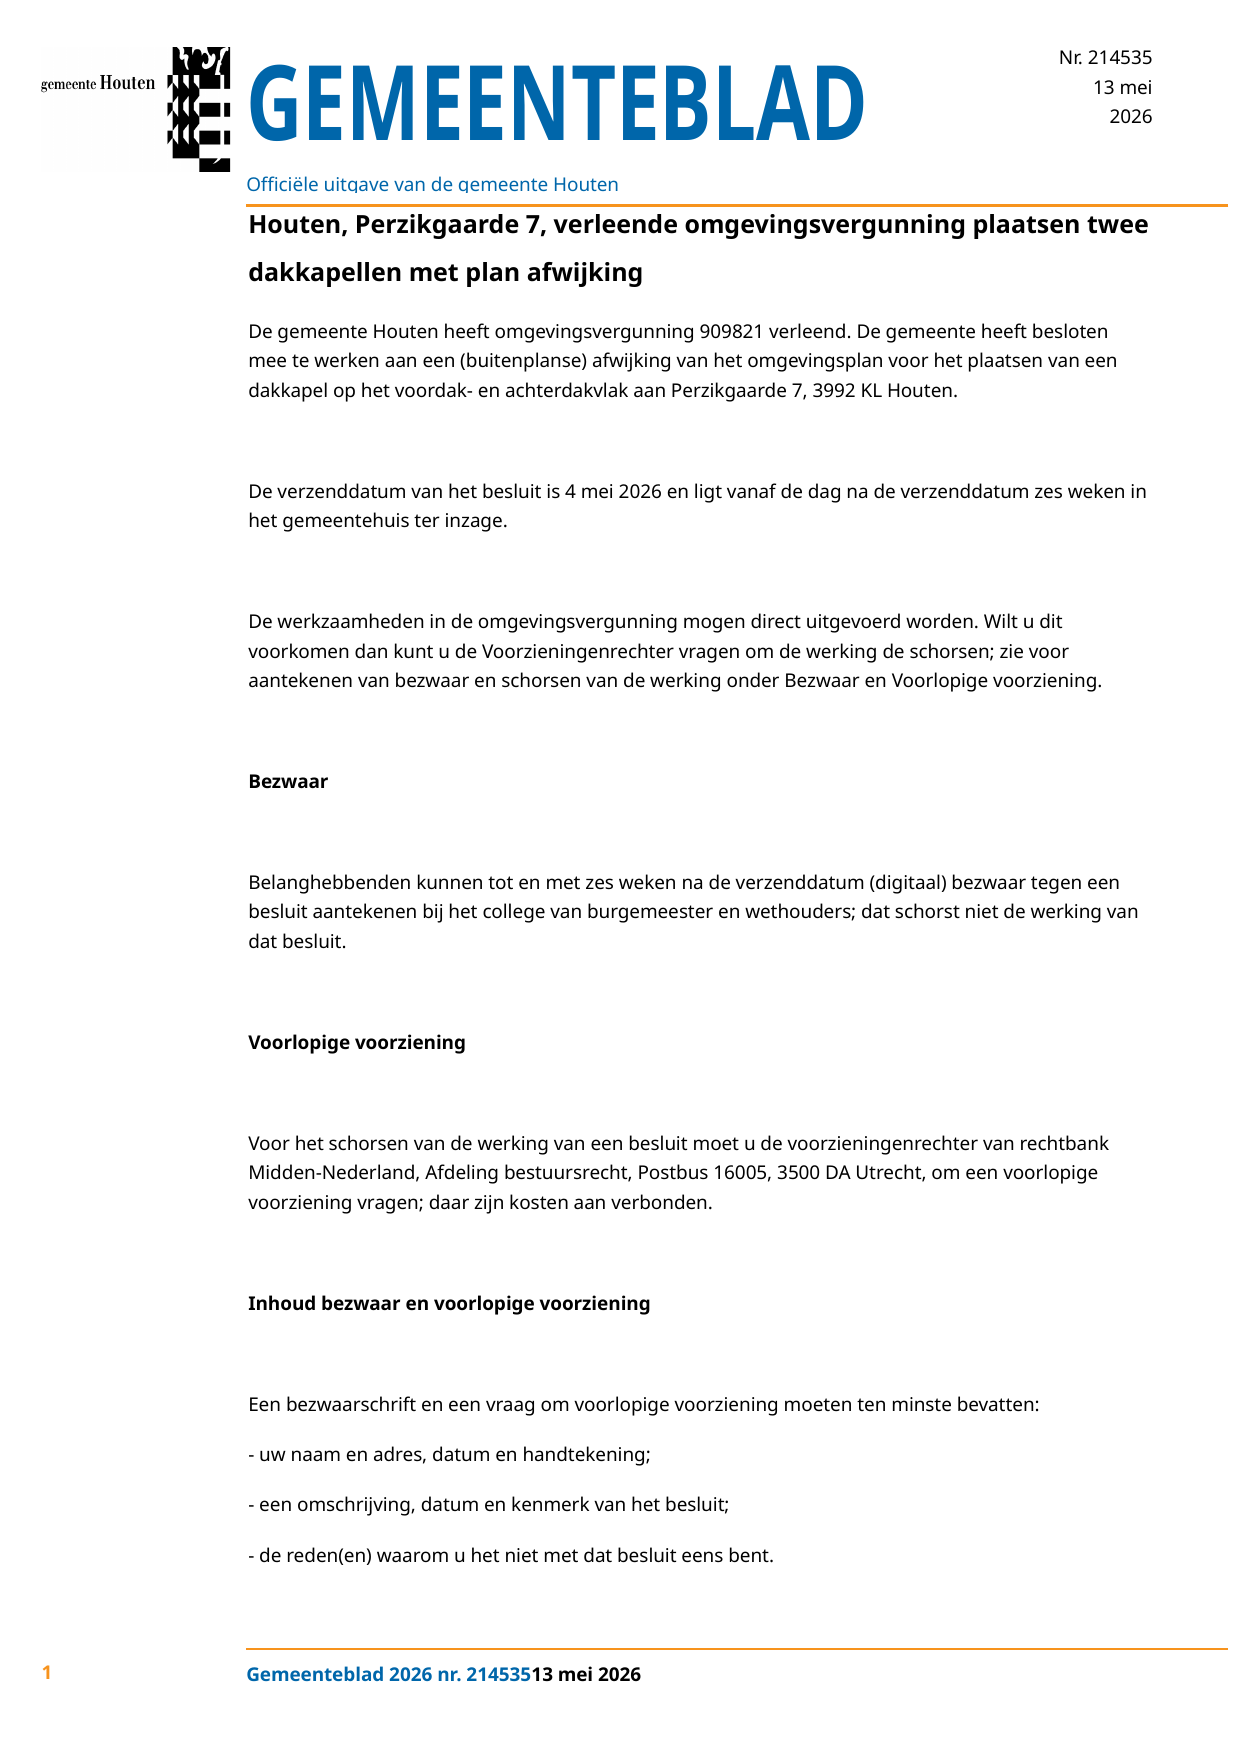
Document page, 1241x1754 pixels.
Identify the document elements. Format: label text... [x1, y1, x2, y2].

text Belanghebbenden kunnen tot en met zes weken na de verzenddatum (digitaal) bezwaar tegen een besluit aantekenen bij het college van burgemeester en wethouders; dat schorst niet de werking van dat besluit. [248, 869, 1152, 954]
text De gemeente Houten heeft omgevingsvergunning 909821 verleend. De gemeente heeft besloten mee te werken aan een (buitenplanse) afwijking van het omgevingsplan voor het plaatsen van een dakkapel op het voordak- en achterdakvlak aan Perzikgaarde 7, 3992 KL Houten. [248, 318, 1152, 403]
text Inhoud bezwaar en voorlopige voorziening [248, 1290, 1152, 1316]
text - uw naam en adres, datum en handtekening; [248, 1441, 1152, 1467]
text Voor het schorsen van de werking van een besluit moet u de voorzieningenrechter van rechtbank Midden-Nederland, Afdeling bestuursrecht, Postbus 16005, 3500 DA Utrecht, om een voorlopige voorziening vragen; daar zijn kosten aan verbonden. [248, 1130, 1152, 1215]
text Een bezwaarschrift en een vraag om voorlopige voorziening moeten ten minste bevatten: [248, 1391, 1152, 1417]
text - een omschrijving, datum en kenmerk van het besluit; [248, 1492, 1152, 1517]
text Houten, Perzikgaarde 7, verleende omgevingsvergunning plaatsen twee dakkapellen met plan afwijking [248, 207, 1152, 288]
text - de reden(en) waarom u het niet met dat besluit eens bent. [248, 1542, 1152, 1568]
text Bezwaar [248, 768, 1152, 794]
text De verzenddatum van het besluit is 4 mei 2026 en ligt vanaf de dag na de verzenddatum zes weken in het gemeentehuis ter inzage. [248, 478, 1152, 533]
text De werkzaamheden in de omgevingsvergunning mogen direct uitgevoerd worden. Wilt u dit voorkomen dan kunt u de Voorzieningenrechter vragen om de werking de schorsen; zie voor aantekenen van bezwaar en schorsen van de werking onder Bezwaar en Voorlopige voorziening. [248, 608, 1152, 693]
text Voorlopige voorziening [248, 1029, 1152, 1055]
picture [41, 47, 231, 172]
